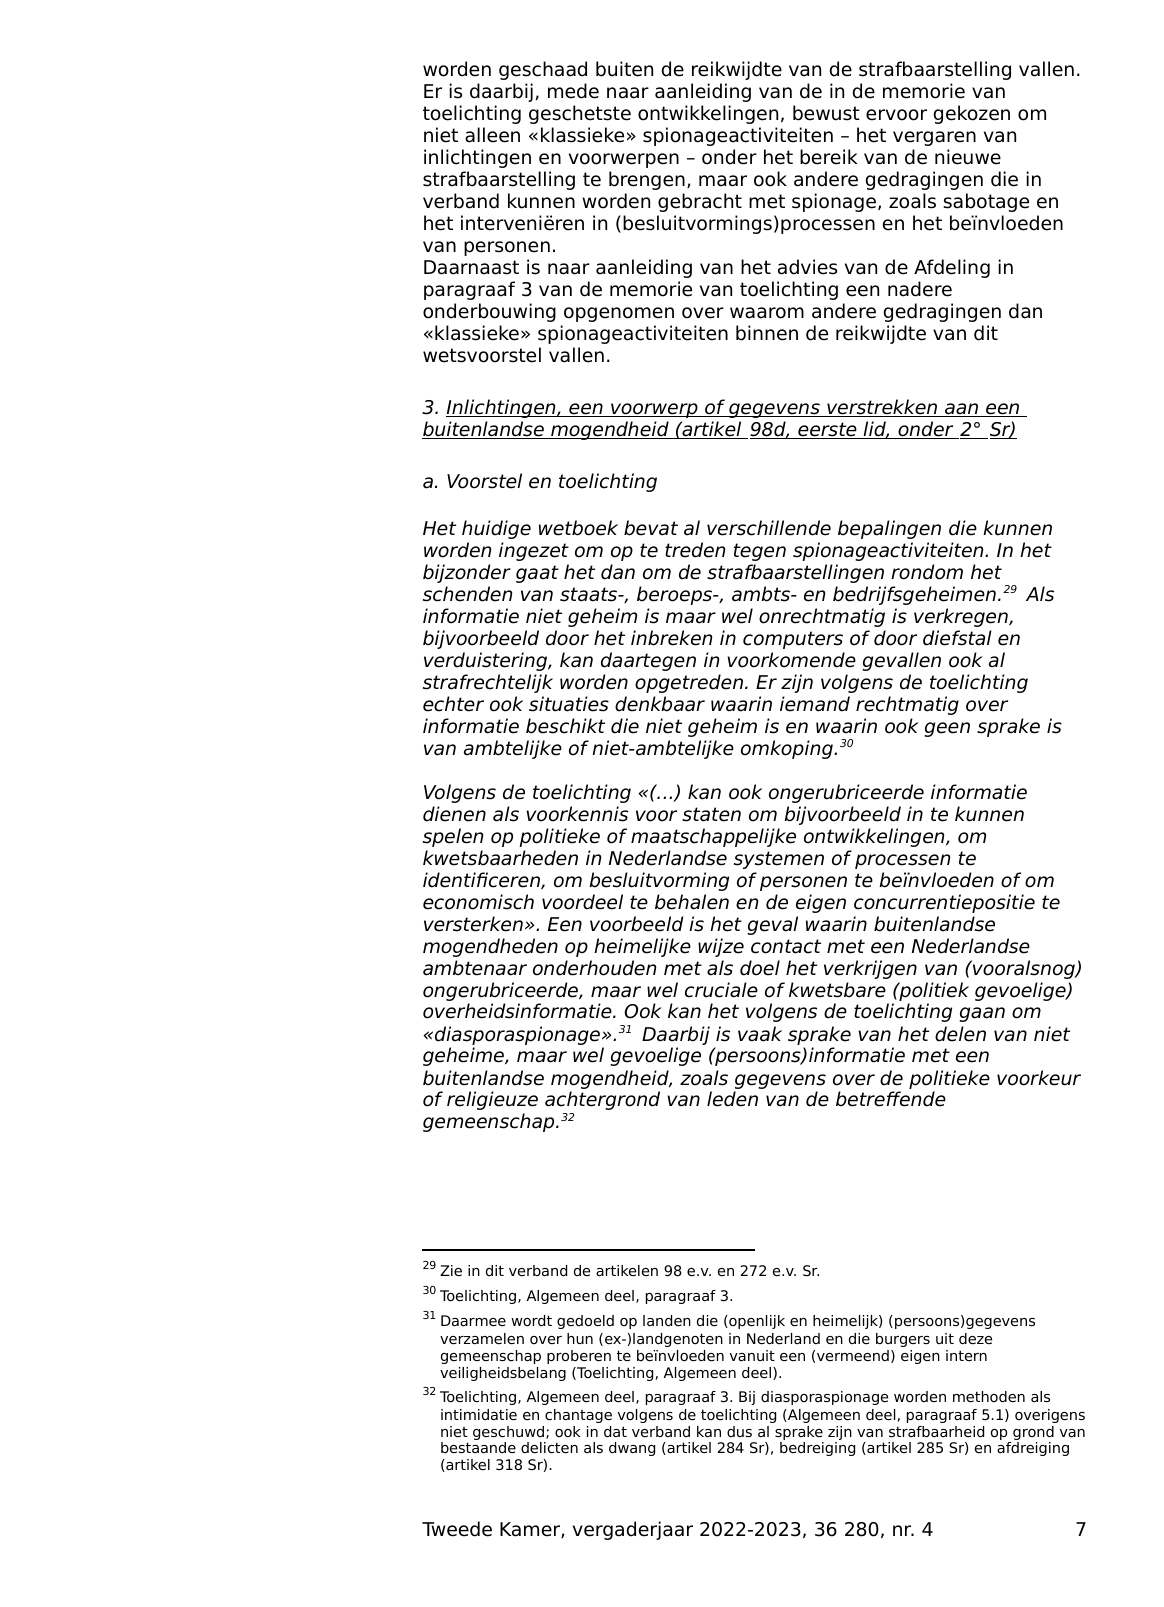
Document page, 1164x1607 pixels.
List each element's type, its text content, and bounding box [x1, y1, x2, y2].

text Daarnaast is naar aanleiding van het advies van de Afdeling in paragraaf 3 van de memorie van toelichting een nadere onderbouwing opgenomen over waarom andere gedragingen dan «klassieke» spionageactiviteiten binnen de reikwijdte van dit wetsvoorstel vallen. [422, 257, 1087, 367]
text Volgens de toelichting «(...) kan ook ongerubriceerde informatie dienen als voorkennis voor staten om bijvoorbeeld in te kunnen spelen op politieke of maatschappelijke ontwikkelingen, om kwetsbaarheden in Nederlandse systemen of processen te identificeren, om besluitvorming of personen te beïnvloeden of om economisch voordeel te behalen en de eigen concurrentiepositie te versterken». Een voorbeeld is het geval waarin buitenlandse mogendheden op heimelijke wijze contact met een Nederlandse ambtenaar onderhouden met als doel het verkrijgen van (vooralsnog) ongerubriceerde, maar wel cruciale of kwetsbare (politiek gevoelige) overheidsinformatie. Ook kan het volgens de toelichting gaan om «diasporaspionage». Daarbij is vaak sprake van het delen van niet geheime, maar wel gevoelige (persoons)informatie met een buitenlandse mogendheid, zoals gegevens over de politieke voorkeur of religieuze achtergrond van leden van de betreffende gemeenschap. [422, 782, 1087, 1133]
text Daarmee wordt gedoeld op landen die (openlijk en heimelijk) (persoons)gegevens verzamelen over hun (ex-)landgenoten in Nederland en die burgers uit deze gemeenschap proberen te beïnvloeden vanuit een (vermeend) eigen intern veiligheidsbelang (Toelichting, Algemeen deel). [422, 1309, 1087, 1382]
subtitle 3. Inlichtingen, een voorwerp of gegevens verstrekken aan een buitenlandse mogendheid (artikel 98d, eerste lid, onder 2° Sr) [422, 397, 1087, 441]
text Toelichting, Algemeen deel, paragraaf 3. Bij diasporaspionage worden methoden als intimidatie en chantage volgens de toelichting (Algemeen deel, paragraaf 5.1) overigens niet geschuwd; ook in dat verband kan dus al sprake zijn van strafbaarheid op grond van bestaande delicten als dwang (artikel 284 Sr), bedreiging (artikel 285 Sr) en afdreiging (artikel 318 Sr). [422, 1385, 1087, 1474]
text Zie in dit verband de artikelen 98 e.v. en 272 e.v. Sr. [422, 1259, 1087, 1281]
text Toelichting, Algemeen deel, paragraaf 3. [422, 1284, 1087, 1306]
text worden geschaad buiten de reikwijdte van de strafbaarstelling vallen. Er is daarbij, mede naar aanleiding van de in de memorie van toelichting geschetste ontwikkelingen, bewust ervoor gekozen om niet alleen «klassieke» spionageactiviteiten – het vergaren van inlichtingen en voorwerpen – onder het bereik van de nieuwe strafbaarstelling te brengen, maar ook andere gedragingen die in verband kunnen worden gebracht met spionage, zoals sabotage en het interveniëren in (besluitvormings)processen en het beïnvloeden van personen. [422, 59, 1087, 257]
subtitle a. Voorstel en toelichting [422, 471, 1087, 493]
text Het huidige wetboek bevat al verschillende bepalingen die kunnen worden ingezet om op te treden tegen spionageactiviteiten. In het bijzonder gaat het dan om de strafbaarstellingen rondom het schenden van staats-, beroeps-, ambts- en bedrijfsgeheimen. Als informatie niet geheim is maar wel onrechtmatig is verkregen, bijvoorbeeld door het inbreken in computers of door diefstal en verduistering, kan daartegen in voorkomende gevallen ook al strafrechtelijk worden opgetreden. Er zijn volgens de toelichting echter ook situaties denkbaar waarin iemand rechtmatig over informatie beschikt die niet geheim is en waarin ook geen sprake is van ambtelijke of niet-ambtelijke omkoping. [422, 518, 1087, 759]
